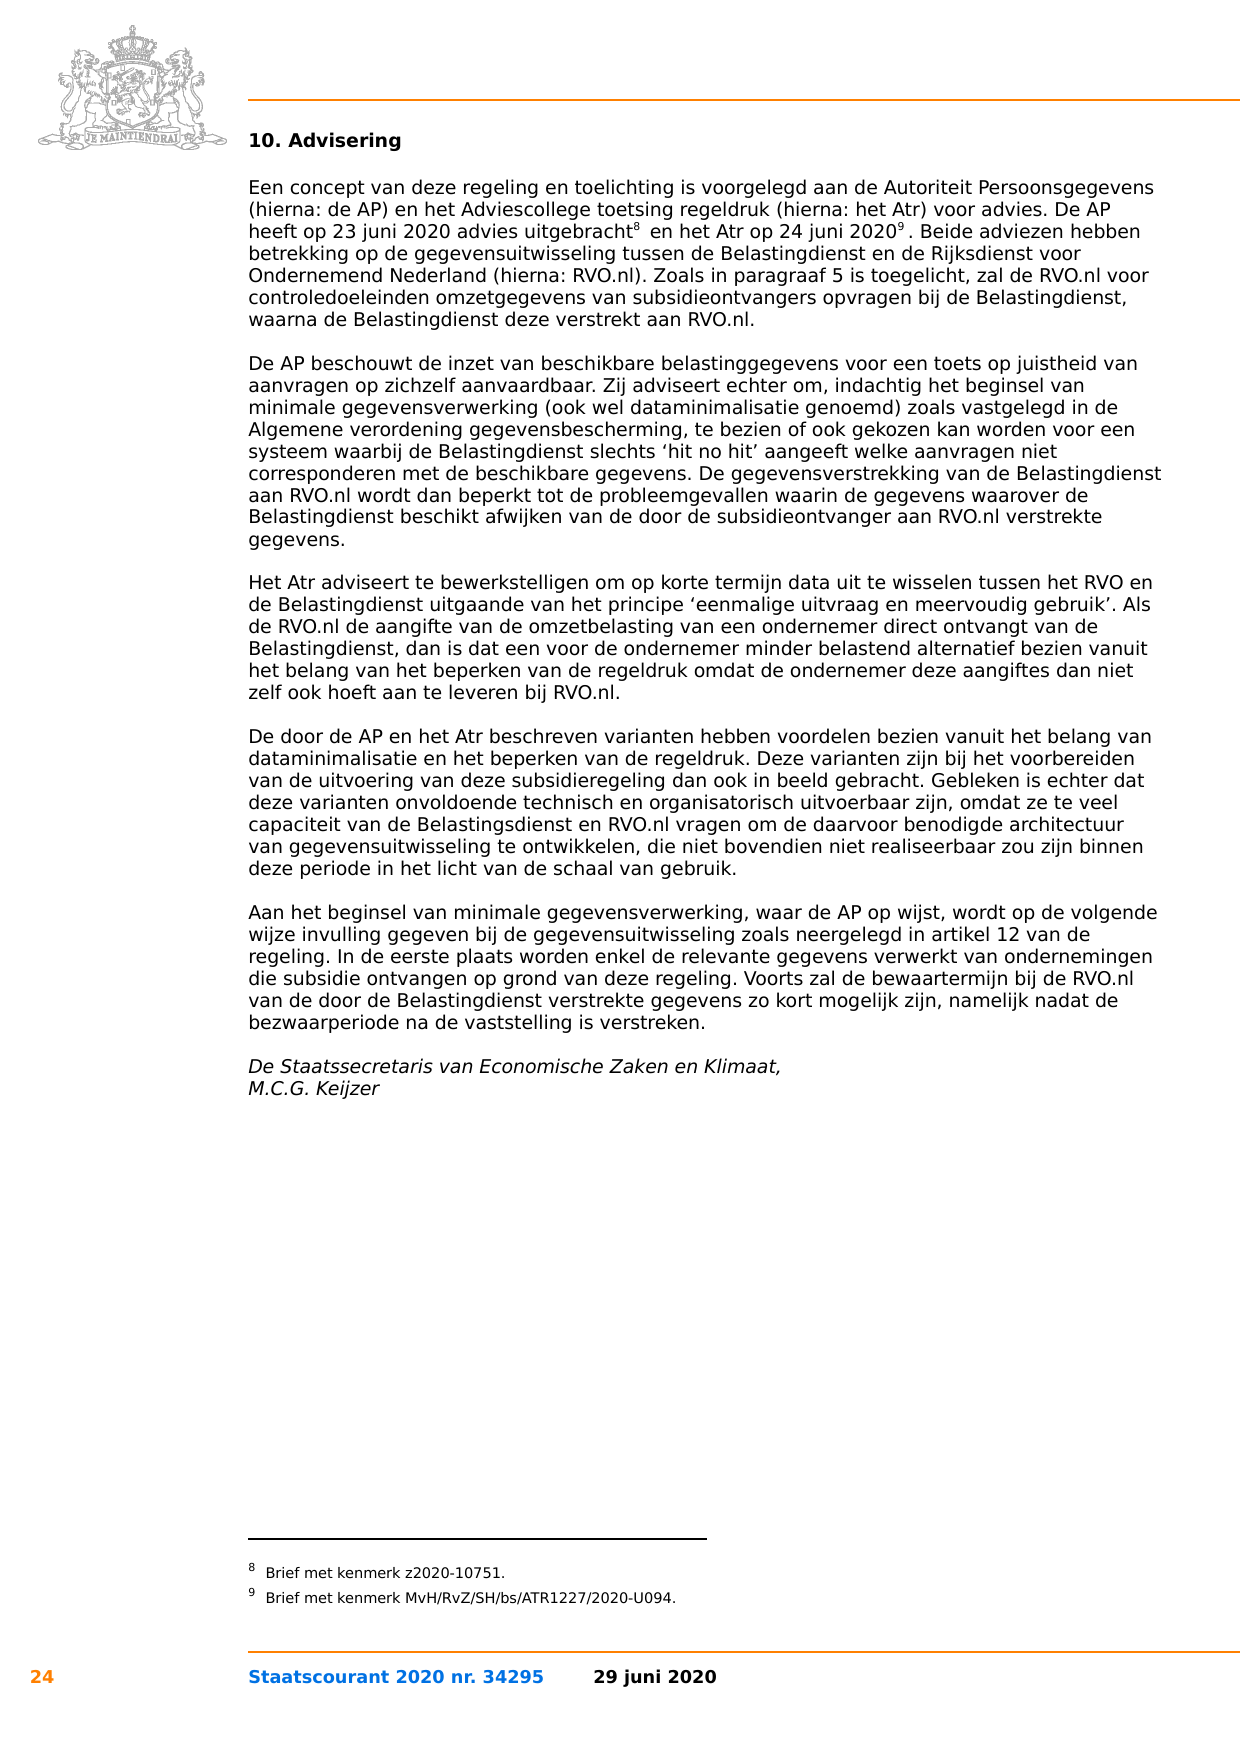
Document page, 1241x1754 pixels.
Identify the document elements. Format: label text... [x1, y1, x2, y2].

text Brief met kenmerk MvH/RvZ/SH/bs/ATR1227/2020-U094. [248, 1586, 1163, 1608]
text Het Atr adviseert te bewerkstelligen om op korte termijn data uit te wisselen tussen het RVO en de Belastingdienst uitgaande van het principe ‘eenmalige uitvraag en meervoudig gebruik’. Als de RVO.nl de aangifte van de omzetbelasting van een ondernemer direct ontvangt van de Belastingdienst, dan is dat een voor de ondernemer minder belastend alternatief bezien vanuit het belang van het beperken van de regeldruk omdat de ondernemer deze aangiftes dan niet zelf ook hoeft aan te leveren bij RVO.nl. [248, 572, 1163, 704]
picture [38, 25, 227, 150]
text De Staatssecretaris van Economische Zaken en Klimaat, M.C.G. Keijzer [248, 1056, 1163, 1099]
text De door de AP en het Atr beschreven varianten hebben voordelen bezien vanuit het belang van dataminimalisatie en het beperken van de regeldruk. Deze varianten zijn bij het voorbereiden van de uitvoering van deze subsidieregeling dan ook in beeld gebracht. Gebleken is echter dat deze varianten onvoldoende technisch en organisatorisch uitvoerbaar zijn, omdat ze te veel capaciteit van de Belastingsdienst en RVO.nl vragen om de daarvoor benodigde architectuur van gegevensuitwisseling te ontwikkelen, die niet bovendien niet realiseerbaar zou zijn binnen deze periode in het licht van de schaal van gebruik. [248, 726, 1163, 880]
subtitle 10. Advisering [248, 130, 1163, 152]
text Een concept van deze regeling en toelichting is voorgelegd aan de Autoriteit Persoonsgegevens (hierna: de AP) en het Adviescollege toetsing regeldruk (hierna: het Atr) voor advies. De AP heeft op 23 juni 2020 advies uitgebracht en het Atr op 24 juni 2020. Beide adviezen hebben betrekking op de gegevensuitwisseling tussen de Belastingdienst en de Rijksdienst voor Ondernemend Nederland (hierna: RVO.nl). Zoals in paragraaf 5 is toegelicht, zal de RVO.nl voor controledoeleinden omzetgegevens van subsidieontvangers opvragen bij de Belastingdienst, waarna de Belastingdienst deze verstrekt aan RVO.nl. [248, 177, 1163, 331]
text Aan het beginsel van minimale gegevensverwerking, waar de AP op wijst, wordt op de volgende wijze invulling gegeven bij de gegevensuitwisseling zoals neergelegd in artikel 12 van de regeling. In de eerste plaats worden enkel de relevante gegevens verwerkt van ondernemingen die subsidie ontvangen op grond van deze regeling. Voorts zal de bewaartermijn bij de RVO.nl van de door de Belastingdienst verstrekte gegevens zo kort mogelijk zijn, namelijk nadat de bezwaarperiode na de vaststelling is verstreken. [248, 902, 1163, 1034]
text Brief met kenmerk z2020-10751. [248, 1561, 1163, 1583]
text De AP beschouwt de inzet van beschikbare belastinggegevens voor een toets op juistheid van aanvragen op zichzelf aanvaardbaar. Zij adviseert echter om, indachtig het beginsel van minimale gegevensverwerking (ook wel dataminimalisatie genoemd) zoals vastgelegd in de Algemene verordening gegevensbescherming, te bezien of ook gekozen kan worden voor een systeem waarbij de Belastingdienst slechts ‘hit no hit’ aangeeft welke aanvragen niet corresponderen met de beschikbare gegevens. De gegevensverstrekking van de Belastingdienst aan RVO.nl wordt dan beperkt tot de probleemgevallen waarin de gegevens waarover de Belastingdienst beschikt afwijken van de door de subsidieontvanger aan RVO.nl verstrekte gegevens. [248, 353, 1163, 550]
